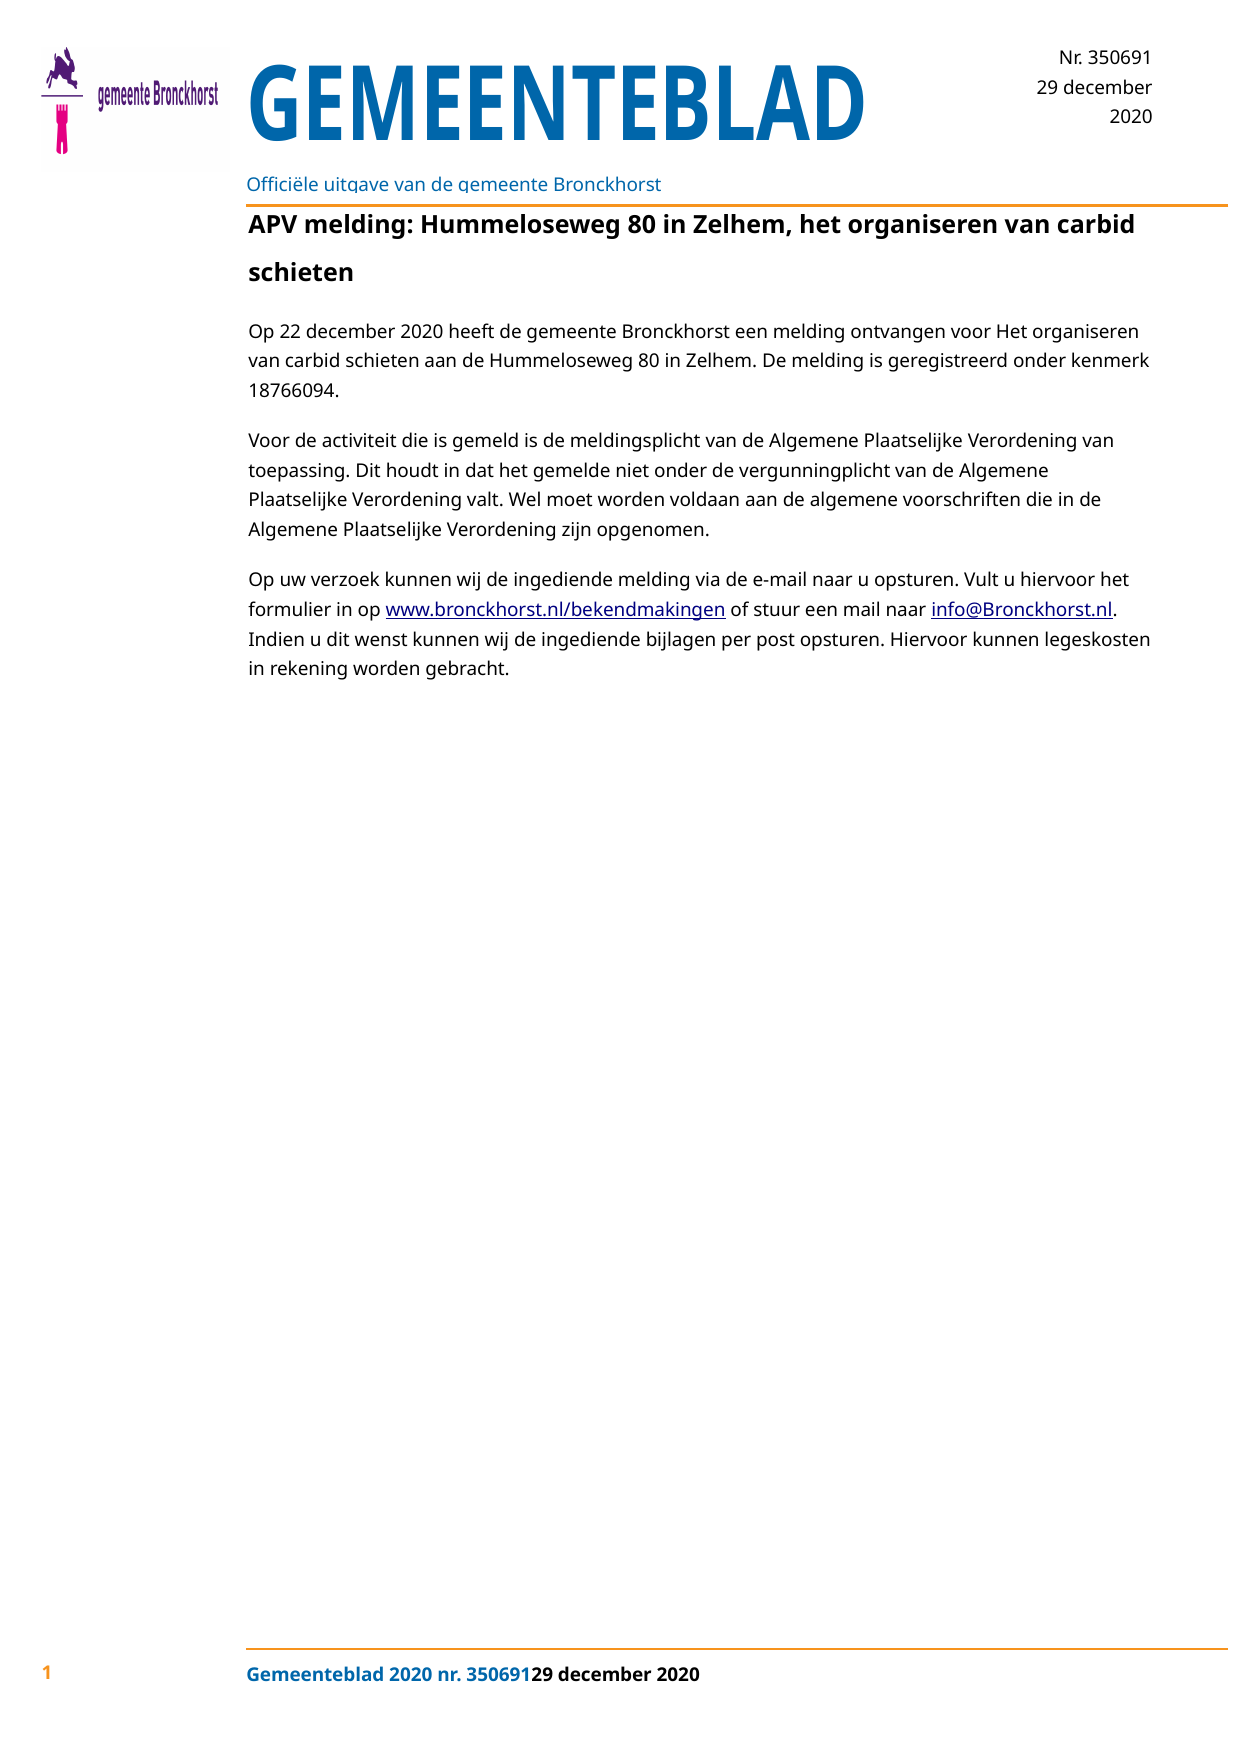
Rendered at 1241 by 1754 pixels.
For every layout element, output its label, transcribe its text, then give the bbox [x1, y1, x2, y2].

text Voor de activiteit die is gemeld is de meldingsplicht van de Algemene Plaatselijke Verordening van toepassing. Dit houdt in dat het gemelde niet onder de vergunningplicht van de Algemene Plaatselijke Verordening valt. Wel moet worden voldaan aan de algemene voorschriften die in de Algemene Plaatselijke Verordening zijn opgenomen. [248, 427, 1152, 542]
text Op uw verzoek kunnen wij de ingediende melding via de e-mail naar u opsturen. Vult u hiervoor het formulier in op www.bronckhorst.nl/bekendmakingen of stuur een mail naar info@Bronckhorst.nl. Indien u dit wenst kunnen wij de ingediende bijlagen per post opsturen. Hiervoor kunnen legeskosten in rekening worden gebracht. [248, 567, 1152, 681]
text APV melding: Hummeloseweg 80 in Zelhem, het organiseren van carbid schieten [248, 207, 1152, 288]
text Op 22 december 2020 heeft de gemeente Bronckhorst een melding ontvangen voor Het organiseren van carbid schieten aan de Hummeloseweg 80 in Zelhem. De melding is geregistreerd onder kenmerk 18766094. [248, 318, 1152, 403]
picture [41, 47, 231, 172]
